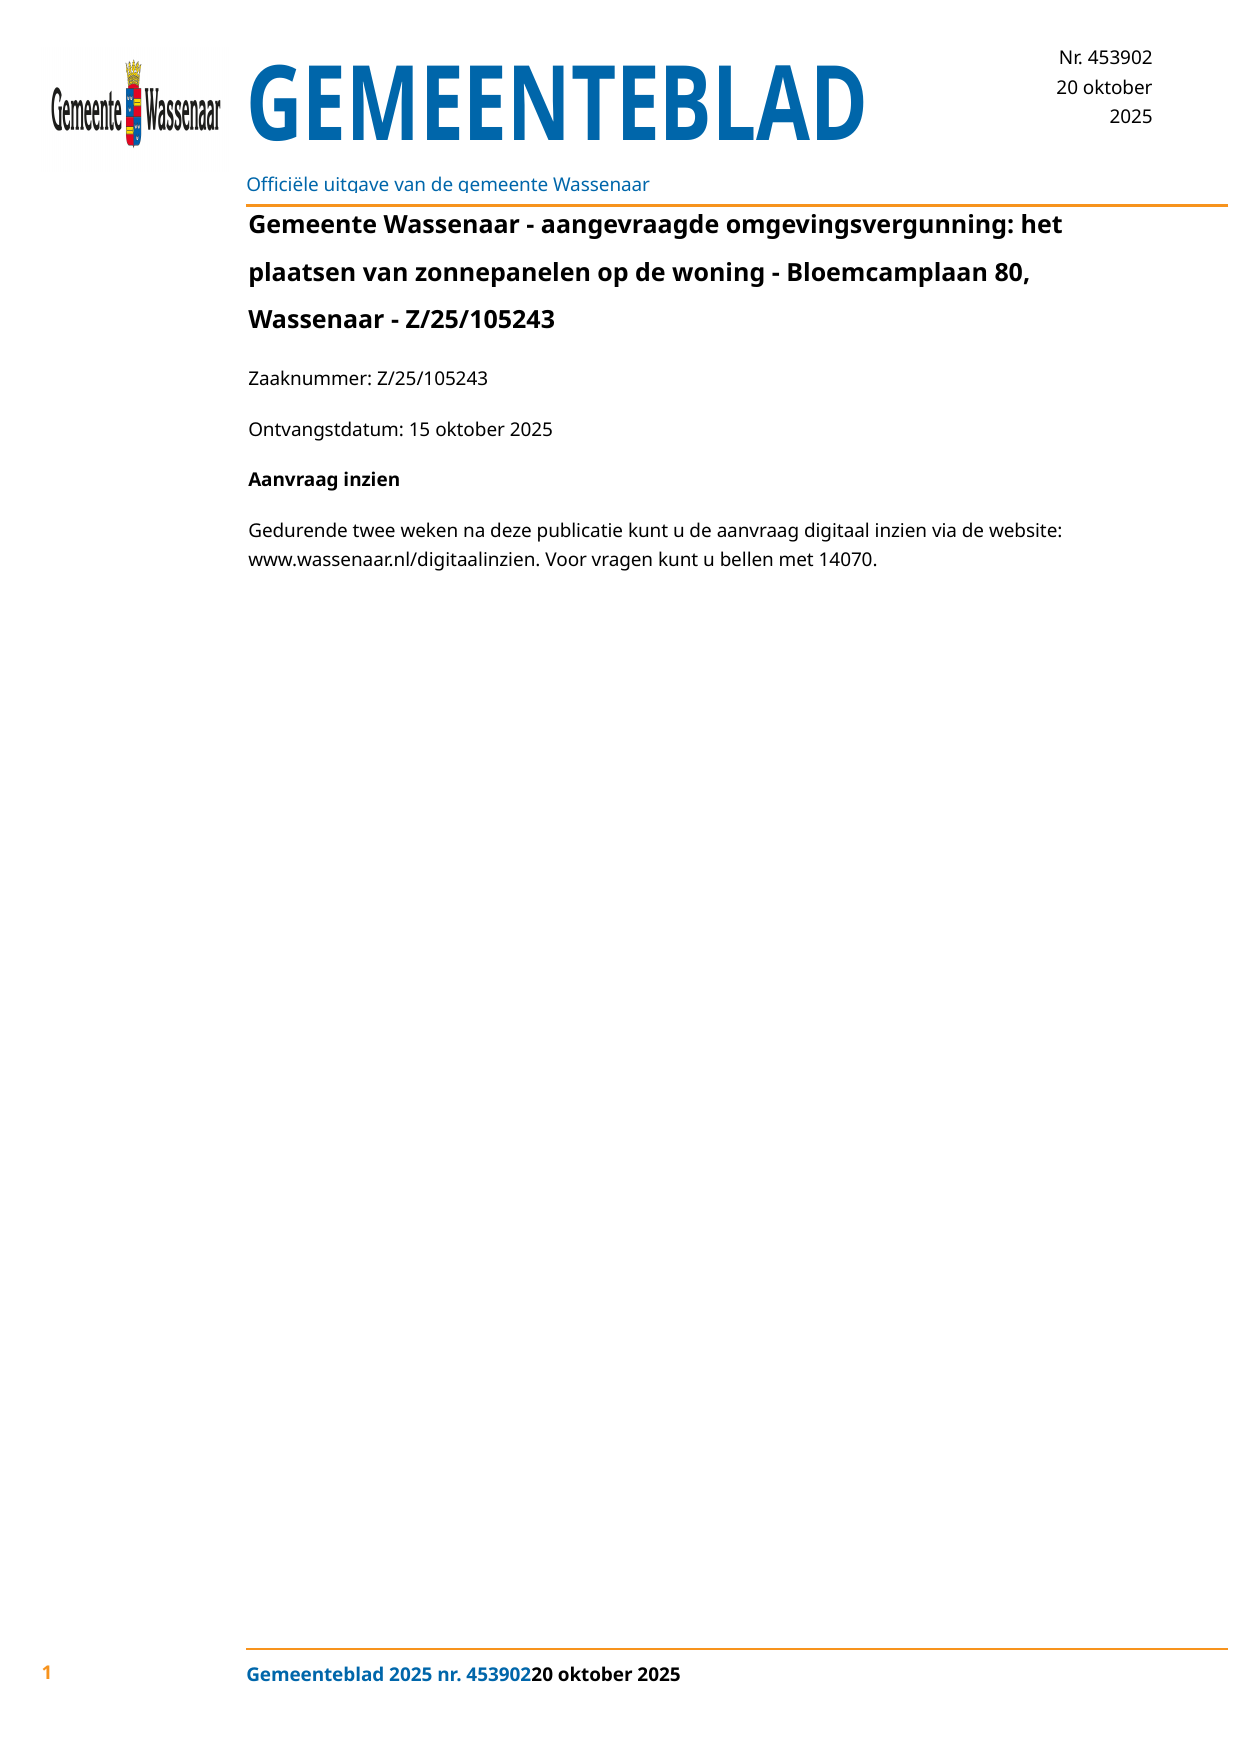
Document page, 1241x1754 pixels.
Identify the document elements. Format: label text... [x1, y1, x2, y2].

text Aanvraag inzien [248, 466, 1152, 492]
picture [41, 47, 231, 172]
text Gedurende twee weken na deze publicatie kunt u de aanvraag digitaal inzien via de website: www.wassenaar.nl/digitaalinzien. Voor vragen kunt u bellen met 14070. [248, 517, 1152, 572]
text Gemeente Wassenaar - aangevraagde omgevingsvergunning: het plaatsen van zonnepanelen op de woning - Bloemcamplaan 80, Wassenaar - Z/25/105243 [248, 207, 1152, 336]
text Zaaknummer: Z/25/105243 [248, 366, 1152, 391]
text Ontvangstdatum: 15 oktober 2025 [248, 416, 1152, 442]
